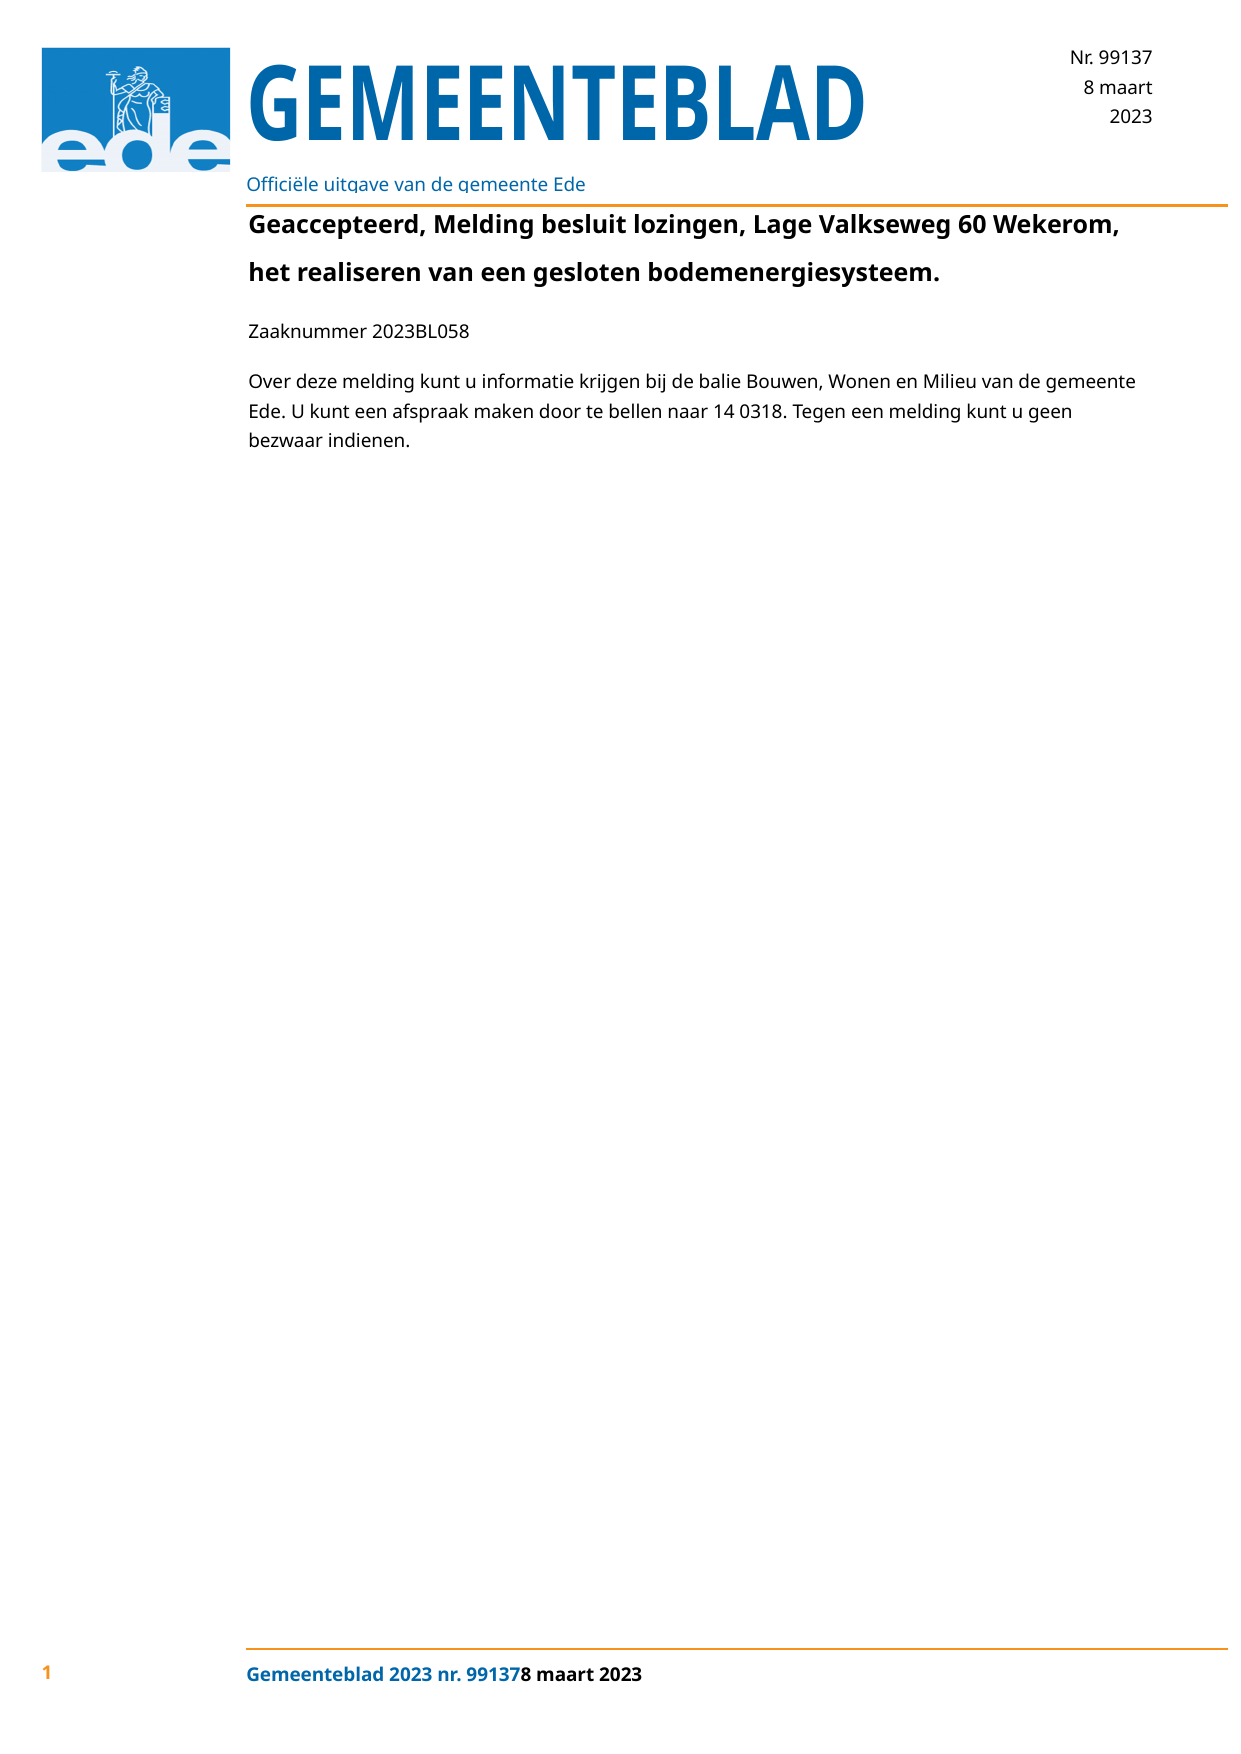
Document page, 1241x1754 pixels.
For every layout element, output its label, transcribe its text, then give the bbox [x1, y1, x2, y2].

text Over deze melding kunt u informatie krijgen bij de balie Bouwen, Wonen en Milieu van de gemeente Ede. U kunt een afspraak maken door te bellen naar 14 0318. Tegen een melding kunt u geen bezwaar indienen. [248, 368, 1152, 453]
text Zaaknummer 2023BL058 [248, 318, 1152, 344]
picture [41, 47, 231, 172]
text Geaccepteerd, Melding besluit lozingen, Lage Valkseweg 60 Wekerom, het realiseren van een gesloten bodemenergiesysteem. [248, 207, 1152, 288]
